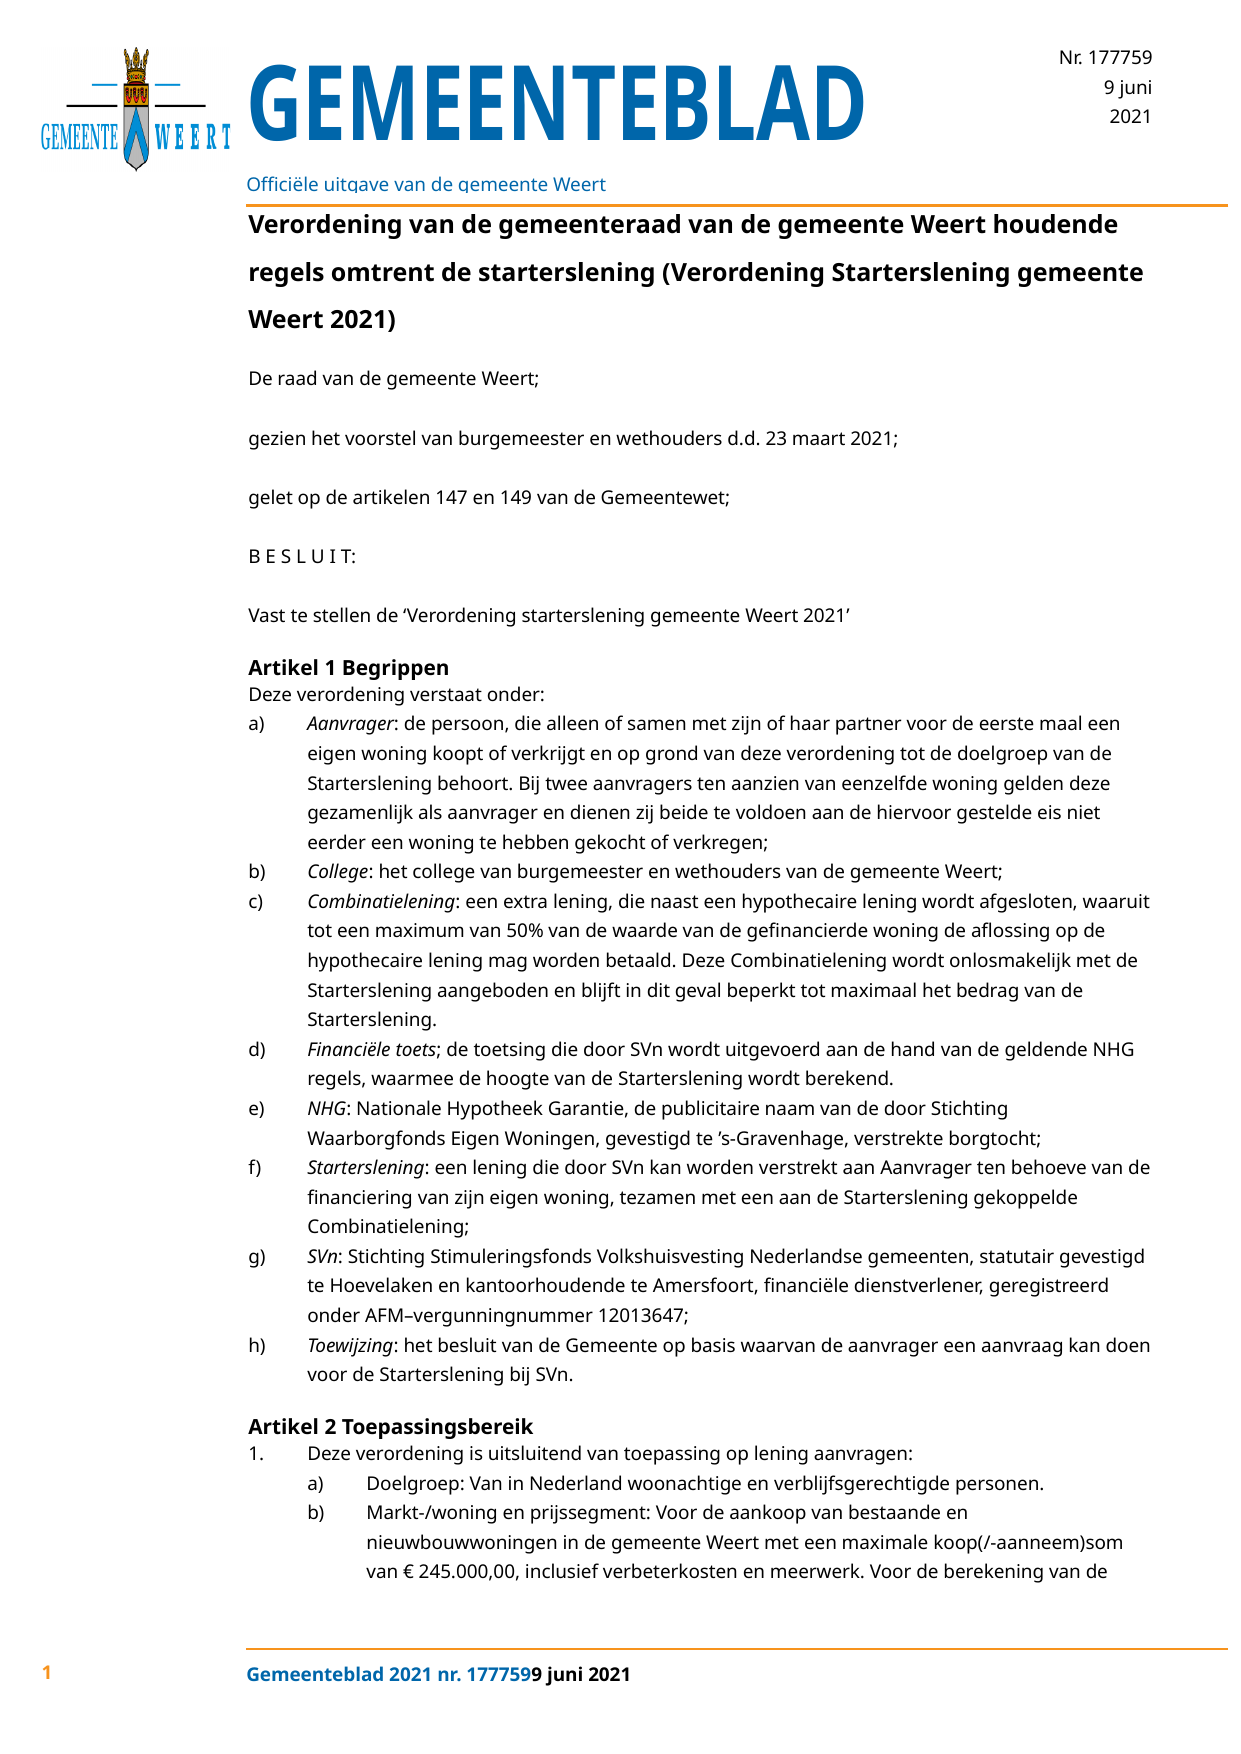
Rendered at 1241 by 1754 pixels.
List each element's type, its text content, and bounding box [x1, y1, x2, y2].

list Doelgroep: Van in Nederland woonachtige en verblijfsgerechtigde personen. [307, 1470, 1152, 1496]
text Deze verordening verstaat onder: [248, 681, 1152, 707]
list Toewijzing: het besluit van de Gemeente op basis waarvan de aanvrager een aanvraag kan doen voor de Starterslening bij SVn. [248, 1332, 1152, 1387]
list Markt‐/woning en prijssegment: Voor de aankoop van bestaande en nieuwbouwwoningen in de gemeente Weert met een maximale koop(/‐aanneem)som van € 245.000,00, inclusief verbeterkosten en meerwerk. Voor de berekening van de [307, 1499, 1152, 1584]
list Aanvrager: de persoon, die alleen of samen met zijn of haar partner voor de eerste maal een eigen woning koopt of verkrijgt en op grond van deze verordening tot de doelgroep van de Starterslening behoort. Bij twee aanvragers ten aanzien van eenzelfde woning gelden deze gezamenlijk als aanvrager en dienen zij beide te voldoen aan de hiervoor gestelde eis niet eerder een woning te hebben gekocht of verkregen; [248, 711, 1152, 855]
list College: het college van burgemeester en wethouders van de gemeente Weert; [248, 858, 1152, 884]
picture [41, 47, 231, 172]
text Artikel 2 Toepassingsbereik [248, 1412, 1152, 1440]
text Vast te stellen de ‘Verordening starterslening gemeente Weert 2021’ [248, 602, 1152, 628]
list NHG: Nationale Hypotheek Garantie, de publicitaire naam van de door Stichting Waarborgfonds Eigen Woningen, gevestigd te ’s‐Gravenhage, verstrekte borgtocht; [248, 1095, 1152, 1151]
text gelet op de artikelen 147 en 149 van de Gemeentewet; [248, 484, 1152, 509]
list Financiële toets; de toetsing die door SVn wordt uitgevoerd aan de hand van de geldende NHG regels, waarmee de hoogte van de Starterslening wordt berekend. [248, 1036, 1152, 1091]
list SVn: Stichting Stimuleringsfonds Volkshuisvesting Nederlandse gemeenten, statutair gevestigd te Hoevelaken en kantoorhoudende te Amersfoort, financiële dienstverlener, geregistreerd onder AFM–vergunningnummer 12013647; [248, 1243, 1152, 1328]
text B E S L U I T: [248, 543, 1152, 569]
text Artikel 1 Begrippen [248, 653, 1152, 681]
text gezien het voorstel van burgemeester en wethouders d.d. 23 maart 2021; [248, 425, 1152, 450]
list Deze verordening is uitsluitend van toepassing op lening aanvragen: [248, 1440, 1152, 1466]
text De raad van de gemeente Weert; [248, 366, 1152, 391]
text Verordening van de gemeenteraad van de gemeente Weert houdende regels omtrent de starterslening (Verordening Starterslening gemeente Weert 2021) [248, 207, 1152, 336]
list Starterslening: een lening die door SVn kan worden verstrekt aan Aanvrager ten behoeve van de financiering van zijn eigen woning, tezamen met een aan de Starterslening gekoppelde Combinatielening; [248, 1154, 1152, 1239]
list Combinatielening: een extra lening, die naast een hypothecaire lening wordt afgesloten, waaruit tot een maximum van 50% van de waarde van de gefinancierde woning de aflossing op de hypothecaire lening mag worden betaald. Deze Combinatielening wordt onlosmakelijk met de Starterslening aangeboden en blijft in dit geval beperkt tot maximaal het bedrag van de Starterslening. [248, 888, 1152, 1032]
